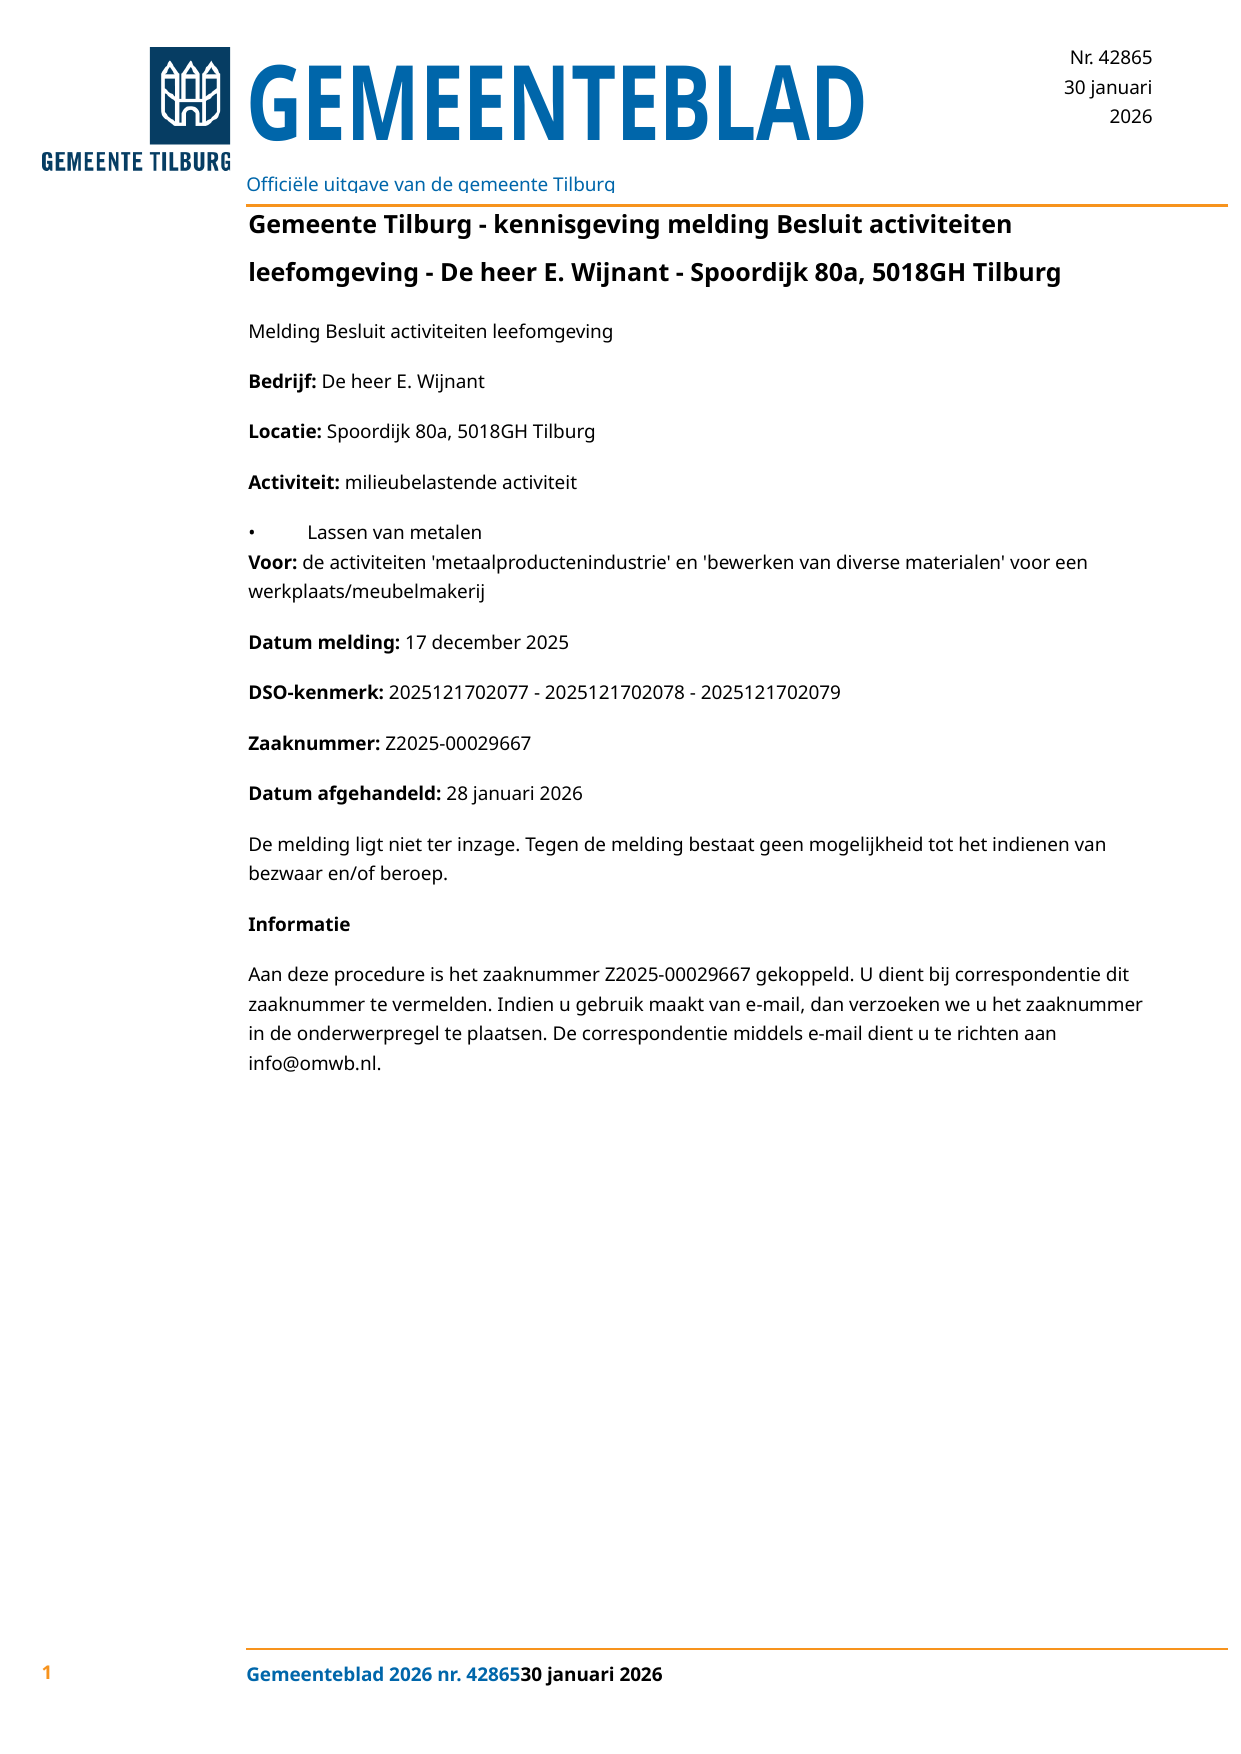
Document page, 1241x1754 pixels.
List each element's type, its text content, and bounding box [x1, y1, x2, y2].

text Gemeente Tilburg - kennisgeving melding Besluit activiteiten leefomgeving - De heer E. Wijnant - Spoordijk 80a, 5018GH Tilburg [248, 207, 1152, 288]
text De melding ligt niet ter inzage. Tegen de melding bestaat geen mogelijkheid tot het indienen van bezwaar en/of beroep. [248, 831, 1152, 886]
text Locatie: Spoordijk 80a, 5018GH Tilburg [248, 419, 1152, 444]
text Informatie [248, 911, 1152, 937]
text Aan deze procedure is het zaaknummer Z2025-00029667 gekoppeld. U dient bij correspondentie dit zaaknummer te vermelden. Indien u gebruik maakt van e-mail, dan verzoeken we u het zaaknummer in de onderwerpregel te plaatsen. De correspondentie middels e-mail dient u te richten aan info@omwb.nl. [248, 961, 1152, 1076]
text Zaaknummer: Z2025-00029667 [248, 730, 1152, 756]
text Bedrijf: De heer E. Wijnant [248, 368, 1152, 394]
text Datum afgehandeld: 28 januari 2026 [248, 780, 1152, 806]
text DSO-kenmerk: 2025121702077 - 2025121702078 - 2025121702079 [248, 679, 1152, 705]
text Datum melding: 17 december 2025 [248, 629, 1152, 655]
picture [41, 47, 231, 172]
text Voor: de activiteiten 'metaalproductenindustrie' en 'bewerken van diverse materialen' voor een werkplaats/meubelmakerij [248, 549, 1152, 604]
list Lassen van metalen [248, 519, 1152, 545]
text Melding Besluit activiteiten leefomgeving [248, 318, 1152, 344]
text Activiteit: milieubelastende activiteit [248, 469, 1152, 495]
